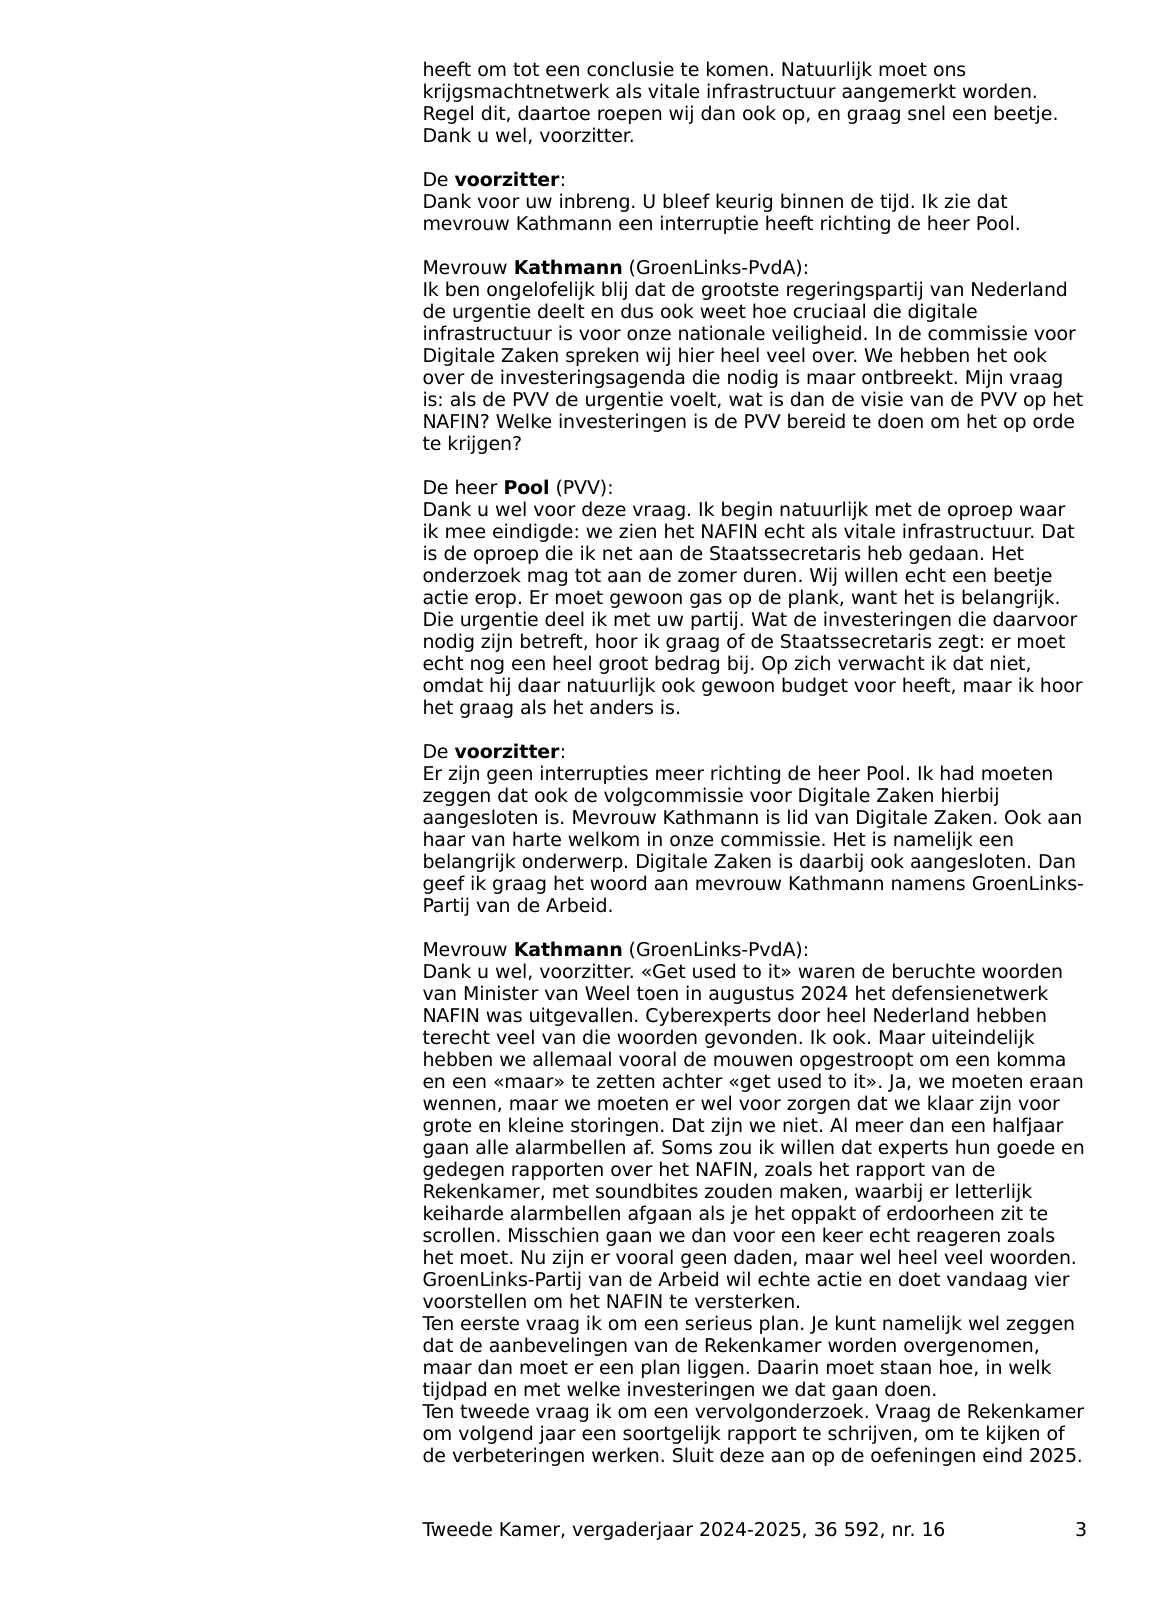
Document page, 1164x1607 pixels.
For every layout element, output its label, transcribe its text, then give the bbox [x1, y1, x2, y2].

text De heer Pool (PVV): [422, 477, 1087, 499]
text Dank u wel voor deze vraag. Ik begin natuurlijk met de oproep waar ik mee eindigde: we zien het NAFIN echt als vitale infrastructuur. Dat is de oproep die ik net aan de Staatssecretaris heb gedaan. Het onderzoek mag tot aan de zomer duren. Wij willen echt een beetje actie erop. Er moet gewoon gas op de plank, want het is belangrijk. Die urgentie deel ik met uw partij. Wat de investeringen die daarvoor nodig zijn betreft, hoor ik graag of de Staatssecretaris zegt: er moet echt nog een heel groot bedrag bij. Op zich verwacht ik dat niet, omdat hij daar natuurlijk ook gewoon budget voor heeft, maar ik hoor het graag als het anders is. [422, 499, 1087, 719]
text Dank u wel, voorzitter. [422, 125, 1087, 147]
text Dank voor uw inbreng. U bleef keurig binnen de tijd. Ik zie dat mevrouw Kathmann een interruptie heeft richting de heer Pool. [422, 191, 1087, 235]
text Mevrouw Kathmann (GroenLinks-PvdA): [422, 939, 1087, 961]
text Ten eerste vraag ik om een serieus plan. Je kunt namelijk wel zeggen dat de aanbevelingen van de Rekenkamer worden overgenomen, maar dan moet er een plan liggen. Daarin moet staan hoe, in welk tijdpad en met welke investeringen we dat gaan doen. [422, 1313, 1087, 1401]
text Er zijn geen interrupties meer richting de heer Pool. Ik had moeten zeggen dat ook de volgcommissie voor Digitale Zaken hierbij aangesloten is. Mevrouw Kathmann is lid van Digitale Zaken. Ook aan haar van harte welkom in onze commissie. Het is namelijk een belangrijk onderwerp. Digitale Zaken is daarbij ook aangesloten. Dan geef ik graag het woord aan mevrouw Kathmann namens GroenLinks-Partij van de Arbeid. [422, 763, 1087, 917]
text De voorzitter: [422, 169, 1087, 191]
text heeft om tot een conclusie te komen. Natuurlijk moet ons krijgsmachtnetwerk als vitale infrastructuur aangemerkt worden. Regel dit, daartoe roepen wij dan ook op, en graag snel een beetje. [422, 59, 1087, 125]
text De voorzitter: [422, 741, 1087, 763]
text Mevrouw Kathmann (GroenLinks-PvdA): [422, 257, 1087, 279]
text Dank u wel, voorzitter. «Get used to it» waren de beruchte woorden van Minister van Weel toen in augustus 2024 het defensienetwerk NAFIN was uitgevallen. Cyberexperts door heel Nederland hebben terecht veel van die woorden gevonden. Ik ook. Maar uiteindelijk hebben we allemaal vooral de mouwen opgestroopt om een komma en een «maar» te zetten achter «get used to it». Ja, we moeten eraan wennen, maar we moeten er wel voor zorgen dat we klaar zijn voor grote en kleine storingen. Dat zijn we niet. Al meer dan een halfjaar gaan alle alarmbellen af. Soms zou ik willen dat experts hun goede en gedegen rapporten over het NAFIN, zoals het rapport van de Rekenkamer, met soundbites zouden maken, waarbij er letterlijk keiharde alarmbellen afgaan als je het oppakt of erdoorheen zit te scrollen. Misschien gaan we dan voor een keer echt reageren zoals het moet. Nu zijn er vooral geen daden, maar wel heel veel woorden. GroenLinks-Partij van de Arbeid wil echte actie en doet vandaag vier voorstellen om het NAFIN te versterken. [422, 961, 1087, 1313]
text Ten tweede vraag ik om een vervolgonderzoek. Vraag de Rekenkamer om volgend jaar een soortgelijk rapport te schrijven, om te kijken of de verbeteringen werken. Sluit deze aan op de oefeningen eind 2025. [422, 1401, 1087, 1467]
text Ik ben ongelofelijk blij dat de grootste regeringspartij van Nederland de urgentie deelt en dus ook weet hoe cruciaal die digitale infrastructuur is voor onze nationale veiligheid. In de commissie voor Digitale Zaken spreken wij hier heel veel over. We hebben het ook over de investeringsagenda die nodig is maar ontbreekt. Mijn vraag is: als de PVV de urgentie voelt, wat is dan de visie van de PVV op het NAFIN? Welke investeringen is de PVV bereid te doen om het op orde te krijgen? [422, 279, 1087, 455]
